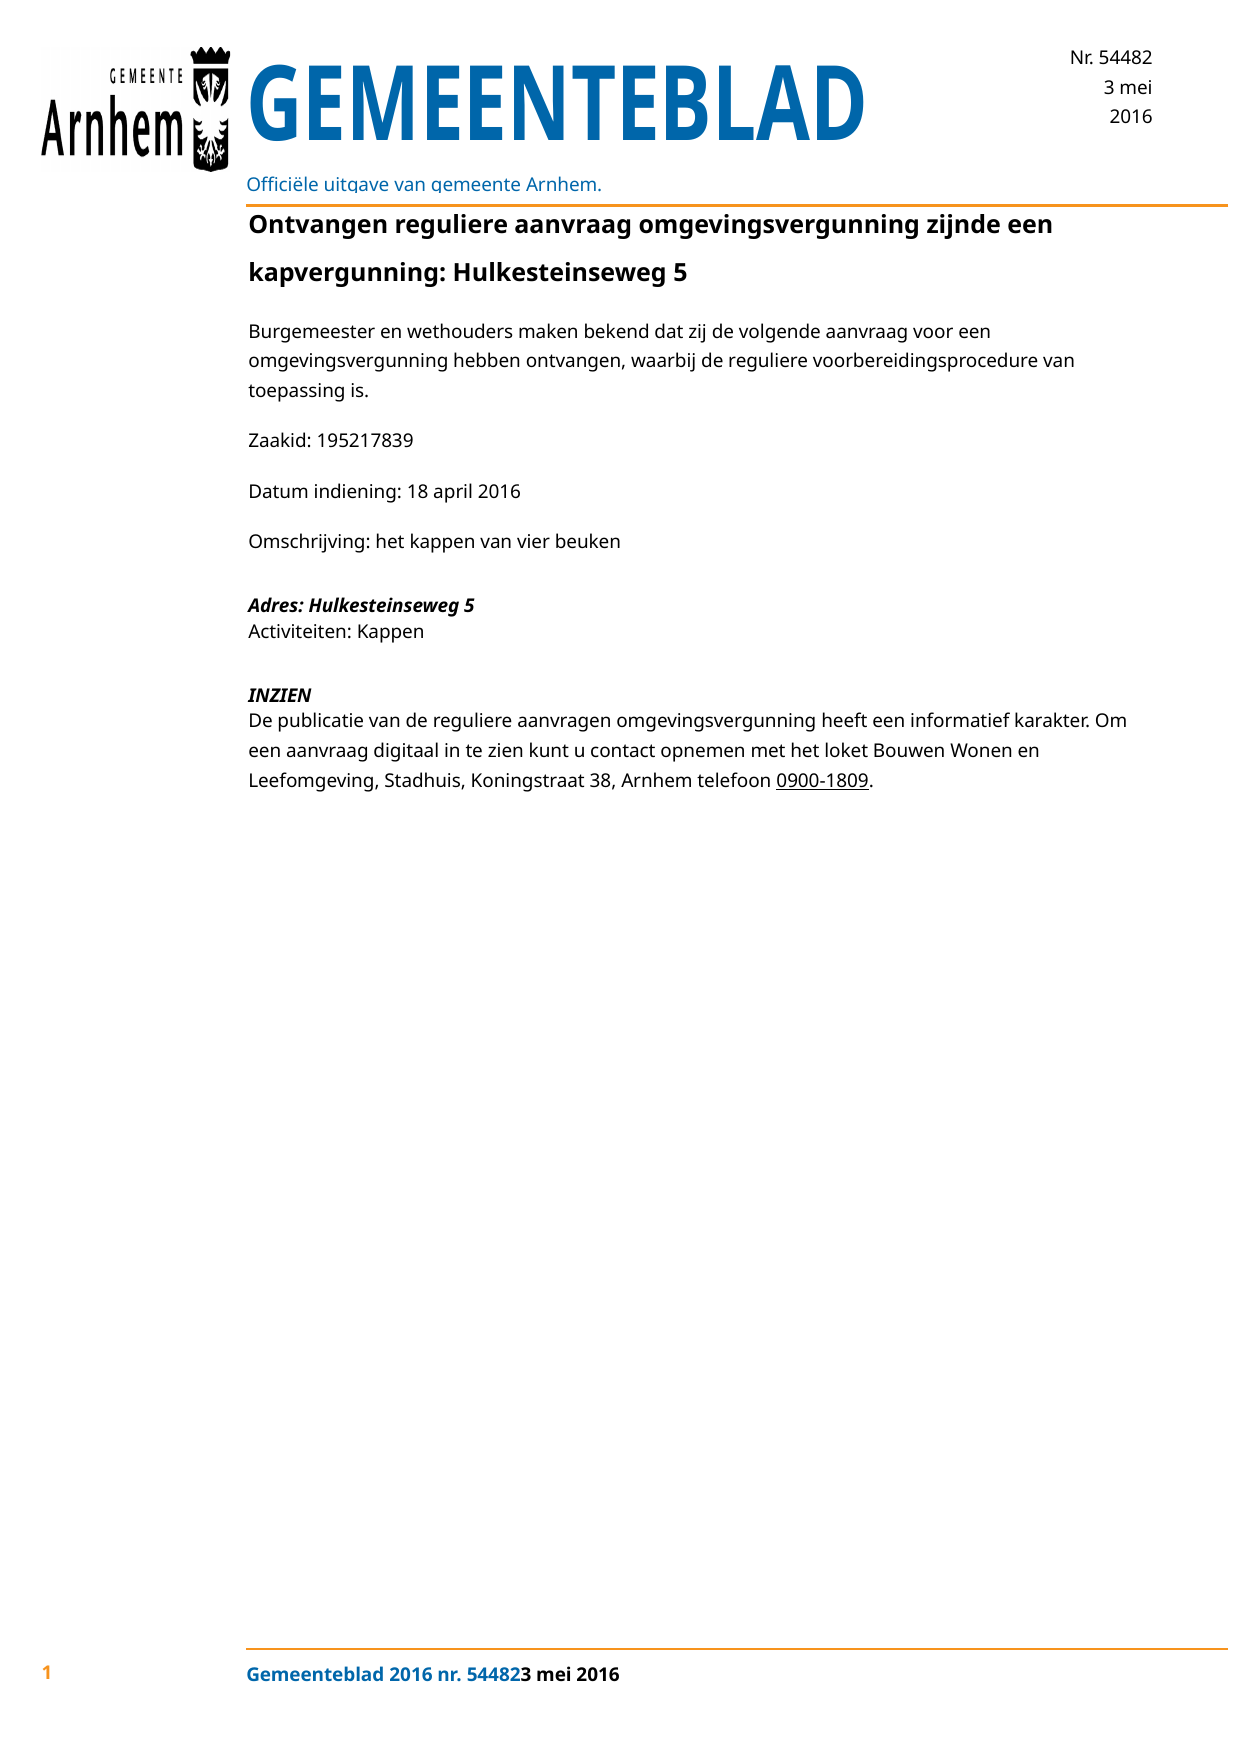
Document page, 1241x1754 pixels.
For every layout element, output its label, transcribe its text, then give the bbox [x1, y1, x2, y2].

text Ontvangen reguliere aanvraag omgevingsvergunning zijnde een kapvergunning: Hulkesteinseweg 5 [248, 207, 1152, 288]
text De publicatie van de reguliere aanvragen omgevingsvergunning heeft een informatief karakter. Om een aanvraag digitaal in te zien kunt u contact opnemen met het loket Bouwen Wonen en Leefomgeving, Stadhuis, Koningstraat 38, Arnhem telefoon 0900-1809. [248, 708, 1152, 793]
picture [41, 47, 231, 172]
text Activiteiten: Kappen [248, 618, 1152, 644]
text INZIEN [248, 682, 1152, 708]
text Burgemeester en wethouders maken bekend dat zij de volgende aanvraag voor een omgevingsvergunning hebben ontvangen, waarbij de reguliere voorbereidingsprocedure van toepassing is. [248, 318, 1152, 403]
text Omschrijving: het kappen van vier beuken [248, 528, 1152, 554]
text Datum indiening: 18 april 2016 [248, 478, 1152, 504]
text Zaakid: 195217839 [248, 427, 1152, 453]
text Adres: Hulkesteinseweg 5 [248, 592, 1152, 618]
